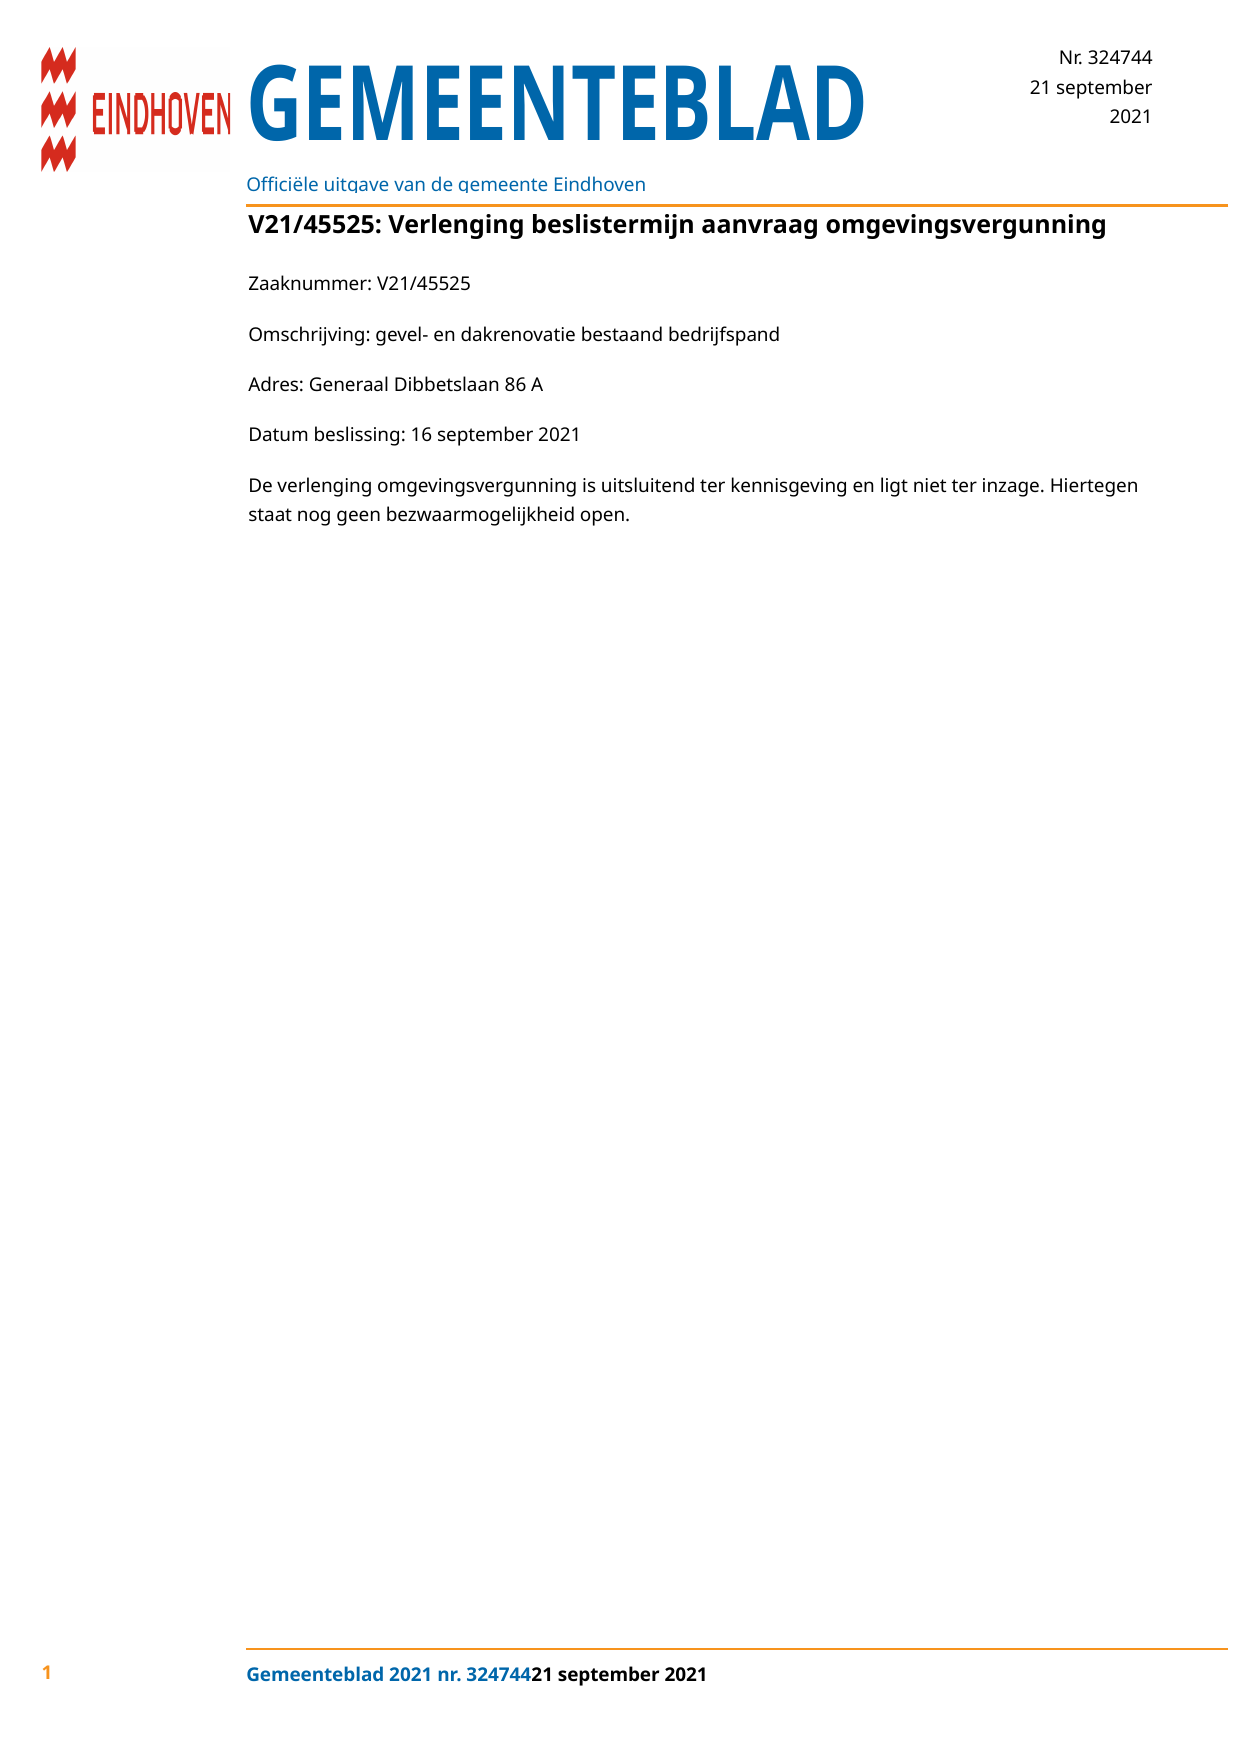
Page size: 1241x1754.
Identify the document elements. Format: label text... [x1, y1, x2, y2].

text Adres: Generaal Dibbetslaan 86 A [248, 371, 1152, 397]
text Omschrijving: gevel- en dakrenovatie bestaand bedrijfspand [248, 321, 1152, 346]
text Zaaknummer: V21/45525 [248, 270, 1152, 296]
text De verlenging omgevingsvergunning is uitsluitend ter kennisgeving en ligt niet ter inzage. Hiertegen staat nog geen bezwaarmogelijkheid open. [248, 472, 1152, 527]
text Datum beslissing: 16 september 2021 [248, 422, 1152, 447]
picture [41, 47, 231, 172]
text V21/45525: Verlenging beslistermijn aanvraag omgevingsvergunning [248, 207, 1152, 241]
